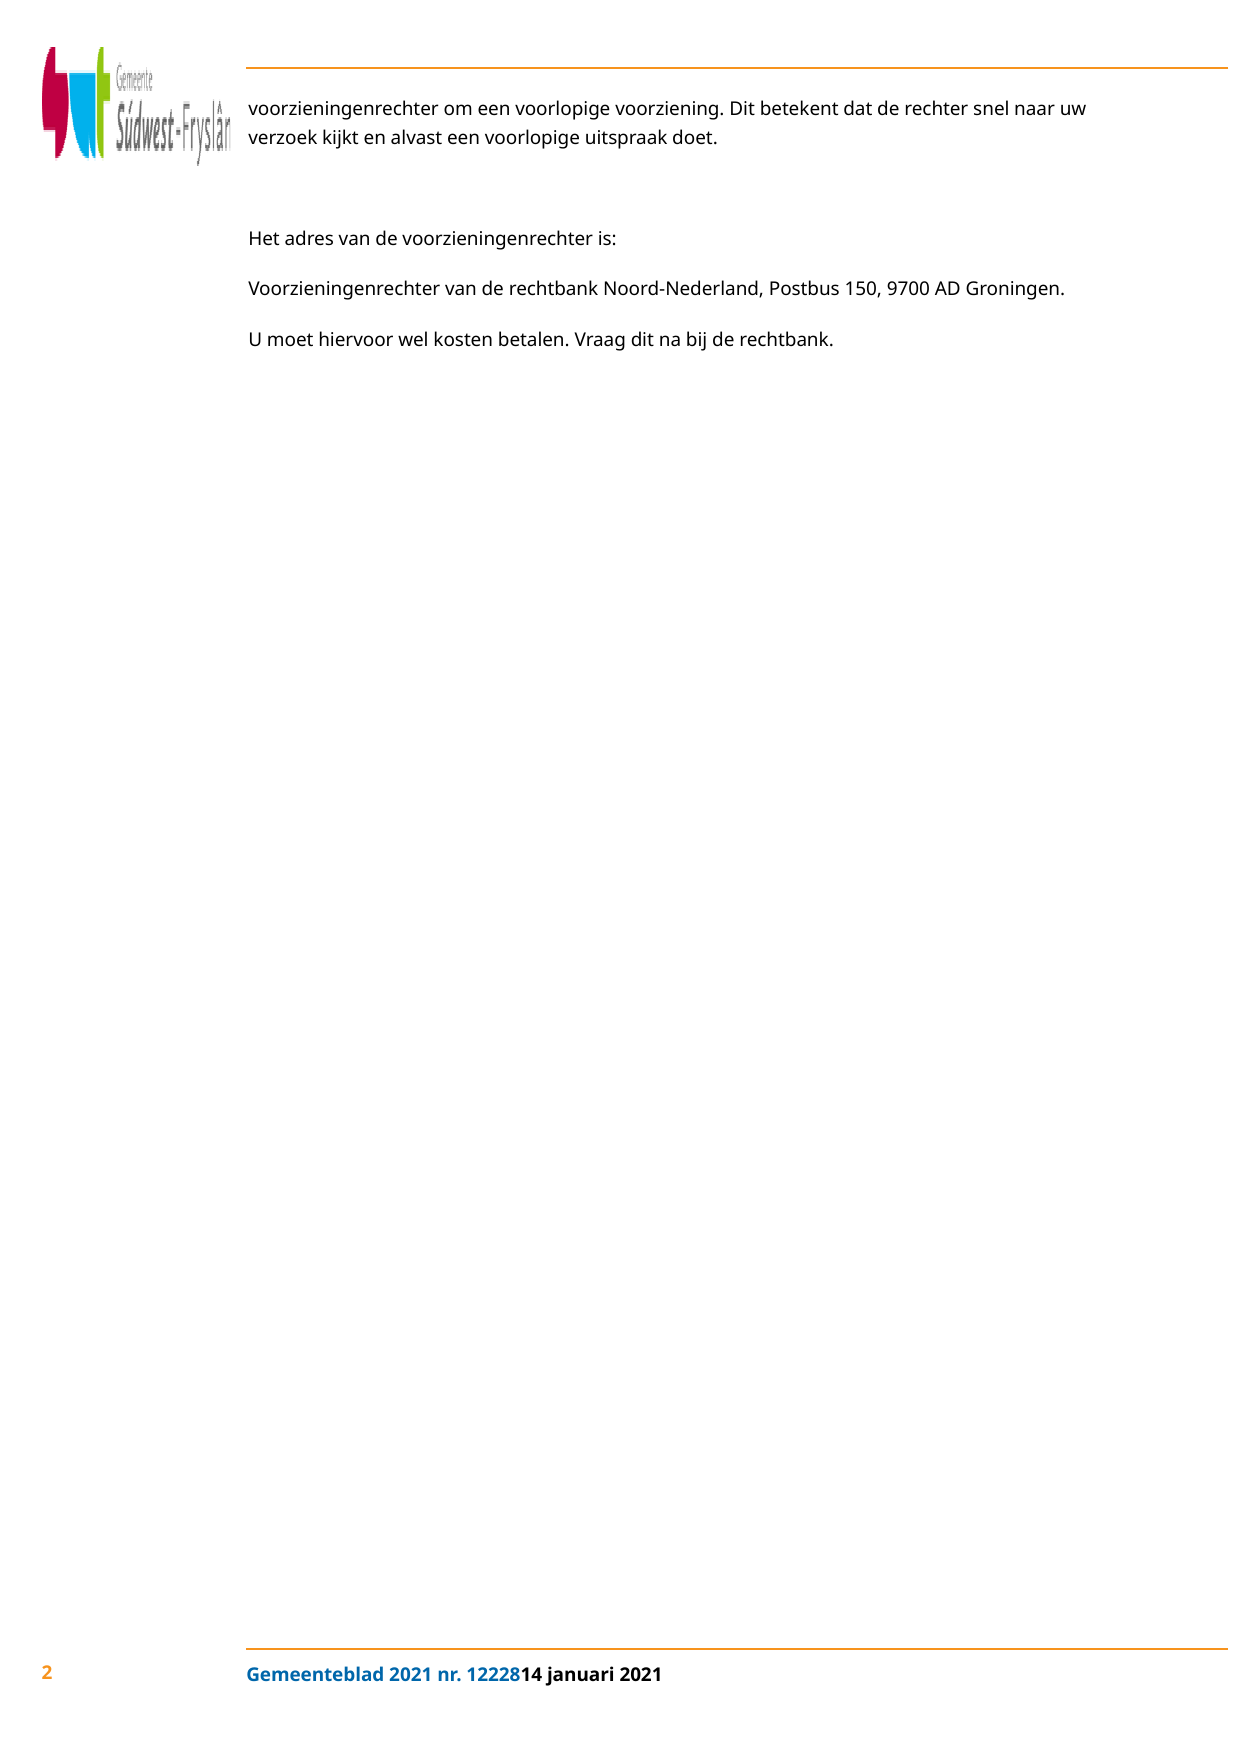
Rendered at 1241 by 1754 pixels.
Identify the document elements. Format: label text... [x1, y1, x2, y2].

text U moet hiervoor wel kosten betalen. Vraag dit na bij de rechtbank. [248, 326, 1152, 352]
picture [41, 47, 231, 172]
text Het adres van de voorzieningenrechter is: [248, 225, 1152, 251]
text Voorzieningenrechter van de rechtbank Noord-Nederland, Postbus 150, 9700 AD Groningen. [248, 276, 1152, 301]
text voorzieningenrechter om een voorlopige voorziening. Dit betekent dat de rechter snel naar uw verzoek kijkt en alvast een voorlopige uitspraak doet. [248, 95, 1152, 150]
